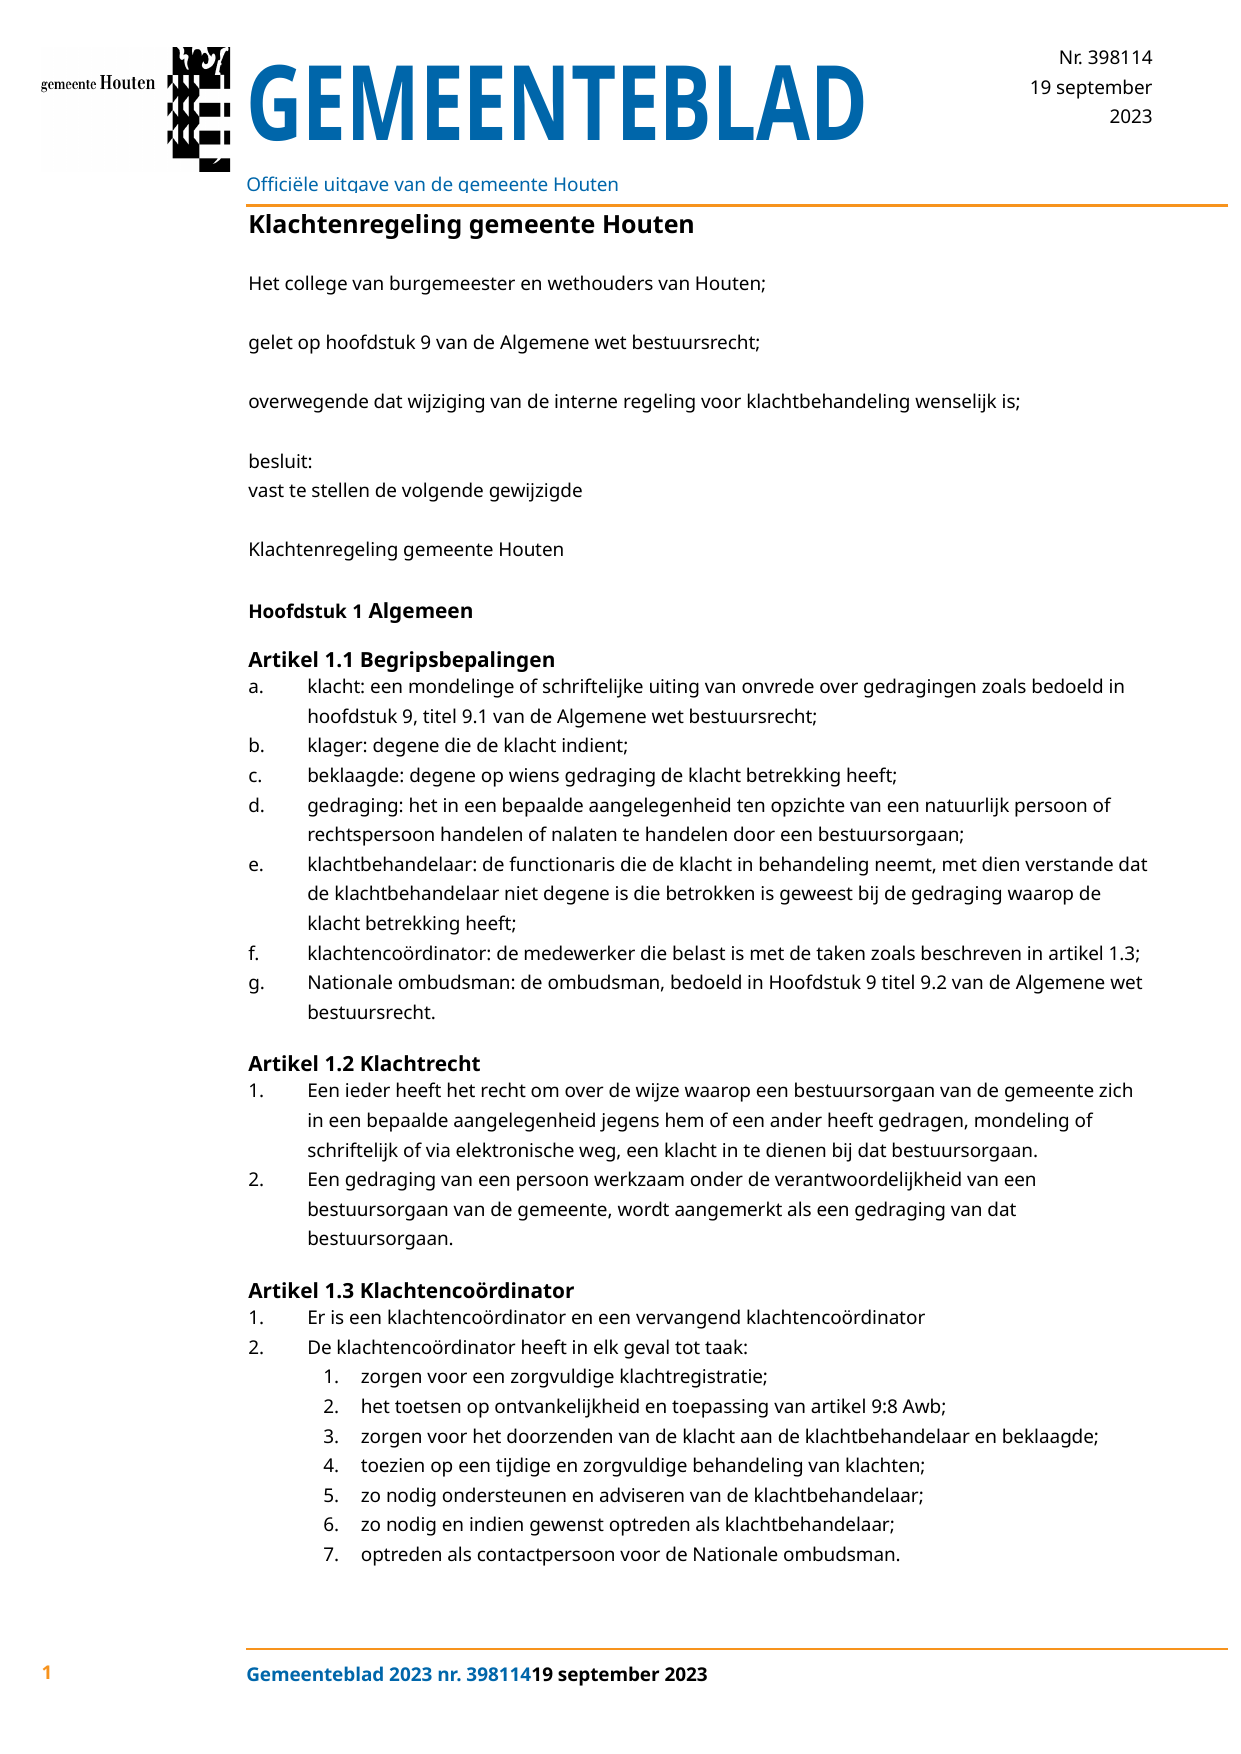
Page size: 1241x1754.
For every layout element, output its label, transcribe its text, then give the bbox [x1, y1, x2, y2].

list gedraging: het in een bepaalde aangelegenheid ten opzichte van een natuurlijk persoon of rechtspersoon handelen of nalaten te handelen door een bestuursorgaan; [248, 792, 1152, 847]
list klachtbehandelaar: de functionaris die de klacht in behandeling neemt, met dien verstande dat de klachtbehandelaar niet degene is die betrokken is geweest bij de gedraging waarop de klacht betrekking heeft; [248, 851, 1152, 936]
list beklaagde: degene op wiens gedraging de klacht betrekking heeft; [248, 762, 1152, 788]
list zorgen voor een zorgvuldige klachtregistratie; [323, 1364, 1152, 1389]
text Hoofdstuk 1 Algemeen [248, 596, 1152, 624]
list De klachtencoördinator heeft in elk geval tot taak: [248, 1334, 1152, 1360]
list het toetsen op ontvankelijkheid en toepassing van artikel 9:8 Awb; [323, 1393, 1152, 1419]
text vast te stellen de volgende gewijzigde [248, 477, 1152, 503]
list Nationale ombudsman: de ombudsman, bedoeld in Hoofdstuk 9 titel 9.2 van de Algemene wet bestuursrecht. [248, 969, 1152, 1024]
picture [41, 47, 231, 172]
text Artikel 1.1 Begripsbepalingen [248, 645, 1152, 673]
text besluit: [248, 448, 1152, 473]
list toezien op een tijdige en zorgvuldige behandeling van klachten; [323, 1452, 1152, 1478]
list Een ieder heeft het recht om over de wijze waarop een bestuursorgaan van de gemeente zich in een bepaalde aangelegenheid jegens hem of een ander heeft gedragen, mondeling of schriftelijk of via elektronische weg, een klacht in te dienen bij dat bestuursorgaan. [248, 1078, 1152, 1163]
list zorgen voor het doorzenden van de klacht aan de klachtbehandelaar en beklaagde; [323, 1423, 1152, 1448]
list klager: degene die de klacht indient; [248, 733, 1152, 758]
list Een gedraging van een persoon werkzaam onder de verantwoordelijkheid van een bestuursorgaan van de gemeente, wordt aangemerkt als een gedraging van dat bestuursorgaan. [248, 1166, 1152, 1251]
text gelet op hoofdstuk 9 van de Algemene wet bestuursrecht; [248, 329, 1152, 355]
text Klachtenregeling gemeente Houten [248, 537, 1152, 562]
list zo nodig en indien gewenst optreden als klachtbehandelaar; [323, 1512, 1152, 1537]
list Er is een klachtencoördinator en een vervangend klachtencoördinator [248, 1304, 1152, 1330]
list zo nodig ondersteunen en adviseren van de klachtbehandelaar; [323, 1482, 1152, 1508]
list optreden als contactpersoon voor de Nationale ombudsman. [323, 1541, 1152, 1567]
list klacht: een mondelinge of schriftelijke uiting van onvrede over gedragingen zoals bedoeld in hoofdstuk 9, titel 9.1 van de Algemene wet bestuursrecht; [248, 673, 1152, 729]
list klachtencoördinator: de medewerker die belast is met de taken zoals beschreven in artikel 1.3; [248, 940, 1152, 965]
text Artikel 1.2 Klachtrecht [248, 1049, 1152, 1078]
text overwegende dat wijziging van de interne regeling voor klachtbehandeling wenselijk is; [248, 389, 1152, 414]
text Artikel 1.3 Klachtencoördinator [248, 1276, 1152, 1304]
text Klachtenregeling gemeente Houten [248, 207, 1152, 241]
text Het college van burgemeester en wethouders van Houten; [248, 270, 1152, 296]
